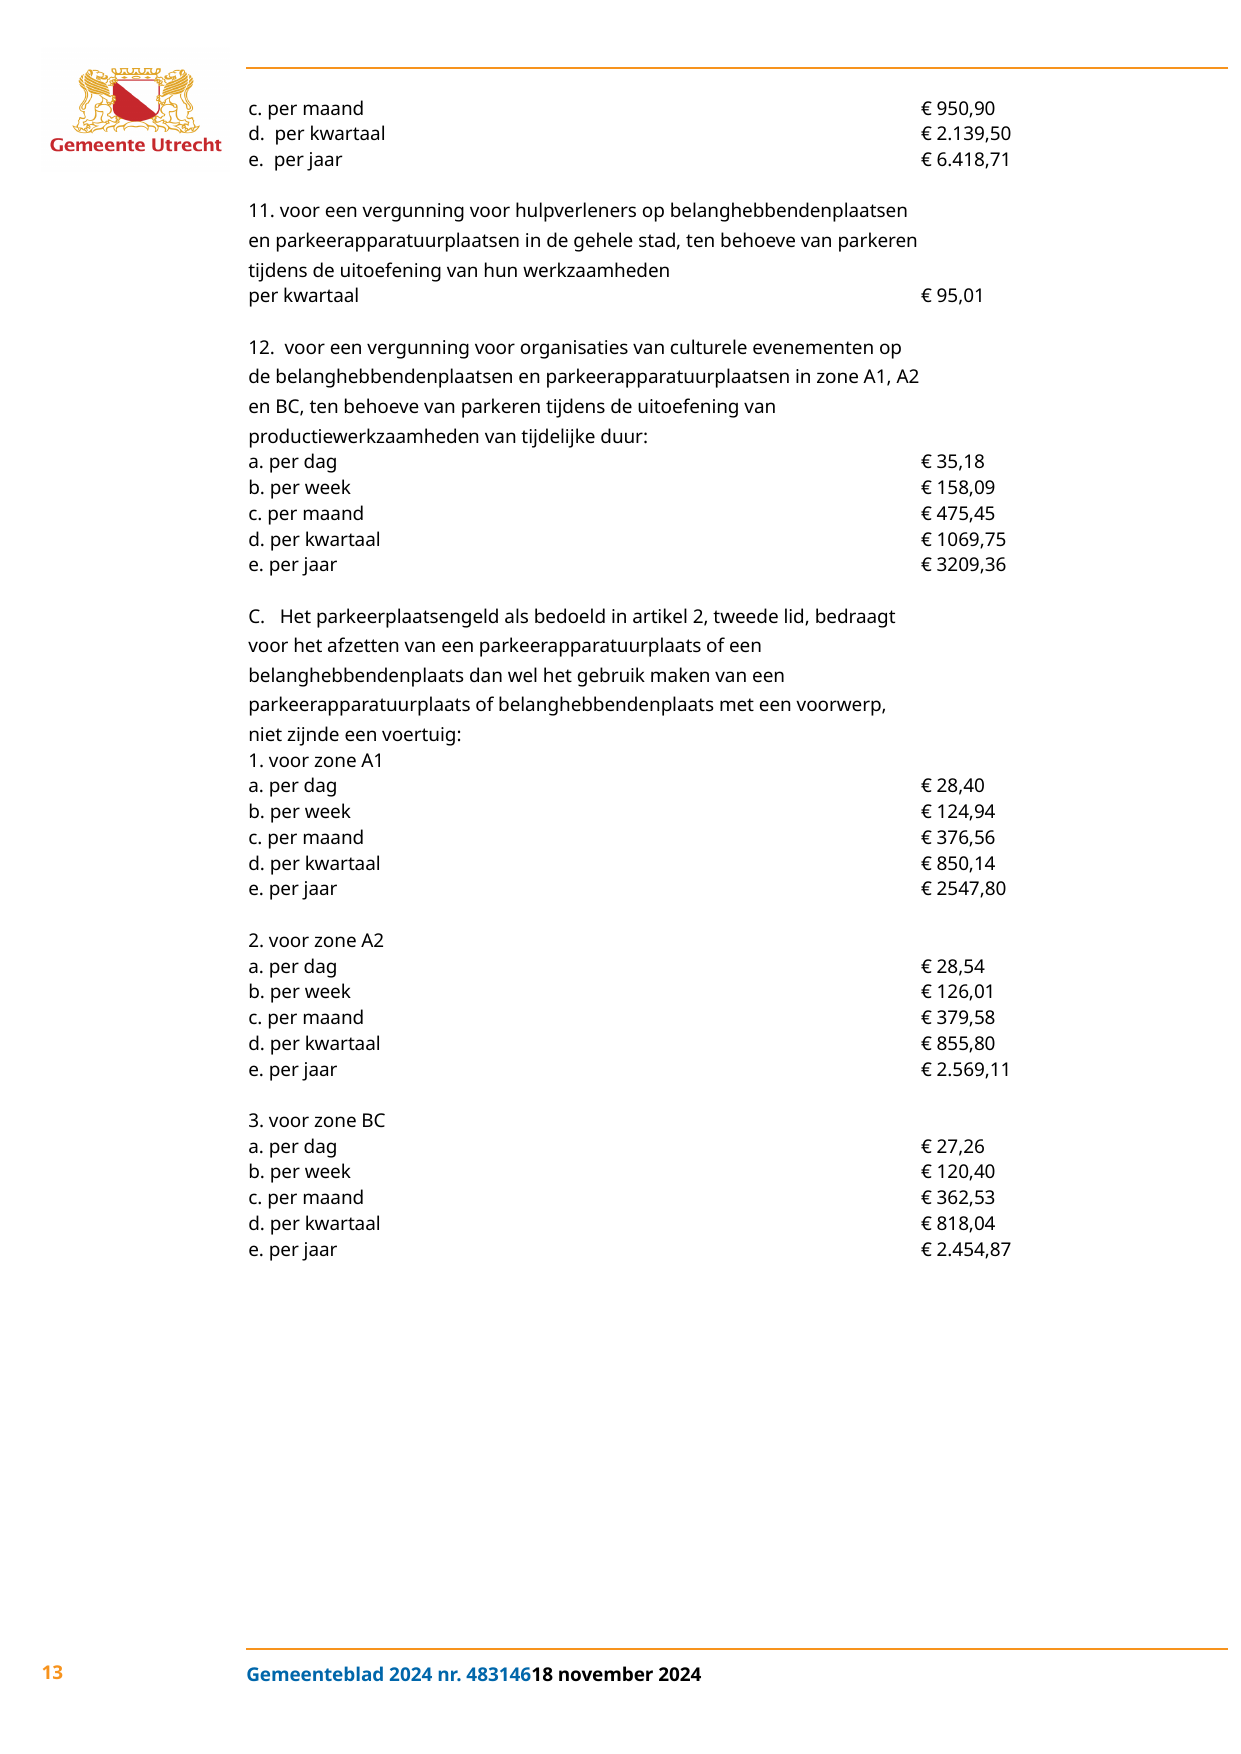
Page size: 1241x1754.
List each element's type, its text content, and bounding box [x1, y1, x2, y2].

table_cell [248, 901, 921, 927]
table_cell € 28,40 [921, 773, 1152, 798]
table_cell b. per week [248, 979, 921, 1004]
table_cell c. per maand [248, 824, 921, 850]
table_cell c. per maand [248, 1004, 921, 1030]
table_cell [248, 1081, 921, 1107]
table_cell € 3209,36 [921, 551, 1152, 577]
table_cell € 2547,80 [921, 876, 1152, 901]
table_cell € 818,04 [921, 1210, 1152, 1236]
table_cell e. per jaar [248, 1056, 921, 1081]
table_cell c. per maand [248, 95, 921, 121]
table_cell € 1069,75 [921, 526, 1152, 551]
table_cell a. per dag [248, 449, 921, 474]
table_cell [248, 577, 921, 603]
table_cell c. per maand [248, 500, 921, 526]
table_cell a. per dag [248, 773, 921, 798]
table_cell b. per week [248, 1159, 921, 1184]
table_cell d. per kwartaal [248, 526, 921, 551]
table_cell b. per week [248, 474, 921, 500]
table_cell € 376,56 [921, 824, 1152, 850]
table_cell [248, 308, 921, 334]
table_cell € 2.569,11 [921, 1056, 1152, 1081]
table_cell b. per week [248, 799, 921, 824]
table_cell d. per kwartaal [248, 850, 921, 876]
table_cell 11. voor een vergunning voor hulpverleners op belanghebbendenplaatsen en parkeerapparatuurplaatsen in de gehele stad, ten behoeve van parkeren tijdens de uitoefening van hun werkzaamheden [248, 198, 921, 283]
table_cell e. per jaar [248, 146, 921, 172]
table_cell [921, 1081, 1152, 1107]
table_cell € 2.139,50 [921, 121, 1152, 146]
table_cell [921, 901, 1152, 927]
table_cell [921, 603, 1152, 747]
table_cell [248, 172, 921, 198]
table_cell 2. voor zone A2 [248, 927, 921, 953]
picture [41, 47, 231, 172]
table_cell € 124,94 [921, 799, 1152, 824]
table_cell € 28,54 [921, 953, 1152, 978]
table_cell € 95,01 [921, 283, 1152, 308]
table_cell [921, 334, 1152, 448]
table_cell a. per dag [248, 1133, 921, 1159]
table_cell € 362,53 [921, 1184, 1152, 1210]
table_cell [921, 577, 1152, 603]
table_cell € 950,90 [921, 95, 1152, 121]
table_cell € 6.418,71 [921, 146, 1152, 172]
table_cell € 126,01 [921, 979, 1152, 1004]
table_cell € 855,80 [921, 1030, 1152, 1056]
table_cell € 120,40 [921, 1159, 1152, 1184]
table_cell [921, 172, 1152, 198]
table_cell d. per kwartaal [248, 1030, 921, 1056]
table_cell [921, 308, 1152, 334]
table_cell € 158,09 [921, 474, 1152, 500]
table_cell € 850,14 [921, 850, 1152, 876]
table_cell e. per jaar [248, 876, 921, 901]
table_cell 1. voor zone A1 [248, 747, 921, 773]
table_cell € 27,26 [921, 1133, 1152, 1159]
table_cell a. per dag [248, 953, 921, 978]
table_cell e. per jaar [248, 551, 921, 577]
table_cell 3. voor zone BC [248, 1107, 921, 1133]
table_cell d. per kwartaal [248, 1210, 921, 1236]
table_cell per kwartaal [248, 283, 921, 308]
table_cell 12. voor een vergunning voor organisaties van culturele evenementen op de belanghebbendenplaatsen en parkeerapparatuurplaatsen in zone A1, A2 en BC, ten behoeve van parkeren tijdens de uitoefening van productiewerkzaamheden van tijdelijke duur: [248, 334, 921, 448]
table_cell € 379,58 [921, 1004, 1152, 1030]
table_cell € 475,45 [921, 500, 1152, 526]
table_cell e. per jaar [248, 1236, 921, 1262]
table_cell € 2.454,87 [921, 1236, 1152, 1262]
table_cell C. Het parkeerplaatsengeld als bedoeld in artikel 2, tweede lid, bedraagt voor het afzetten van een parkeerapparatuurplaats of een belanghebbendenplaats dan wel het gebruik maken van een parkeerapparatuurplaats of belanghebbendenplaats met een voorwerp, niet zijnde een voertuig: [248, 603, 921, 747]
table_cell c. per maand [248, 1184, 921, 1210]
table_cell d. per kwartaal [248, 121, 921, 146]
table_cell [921, 198, 1152, 283]
table_cell € 35,18 [921, 449, 1152, 474]
